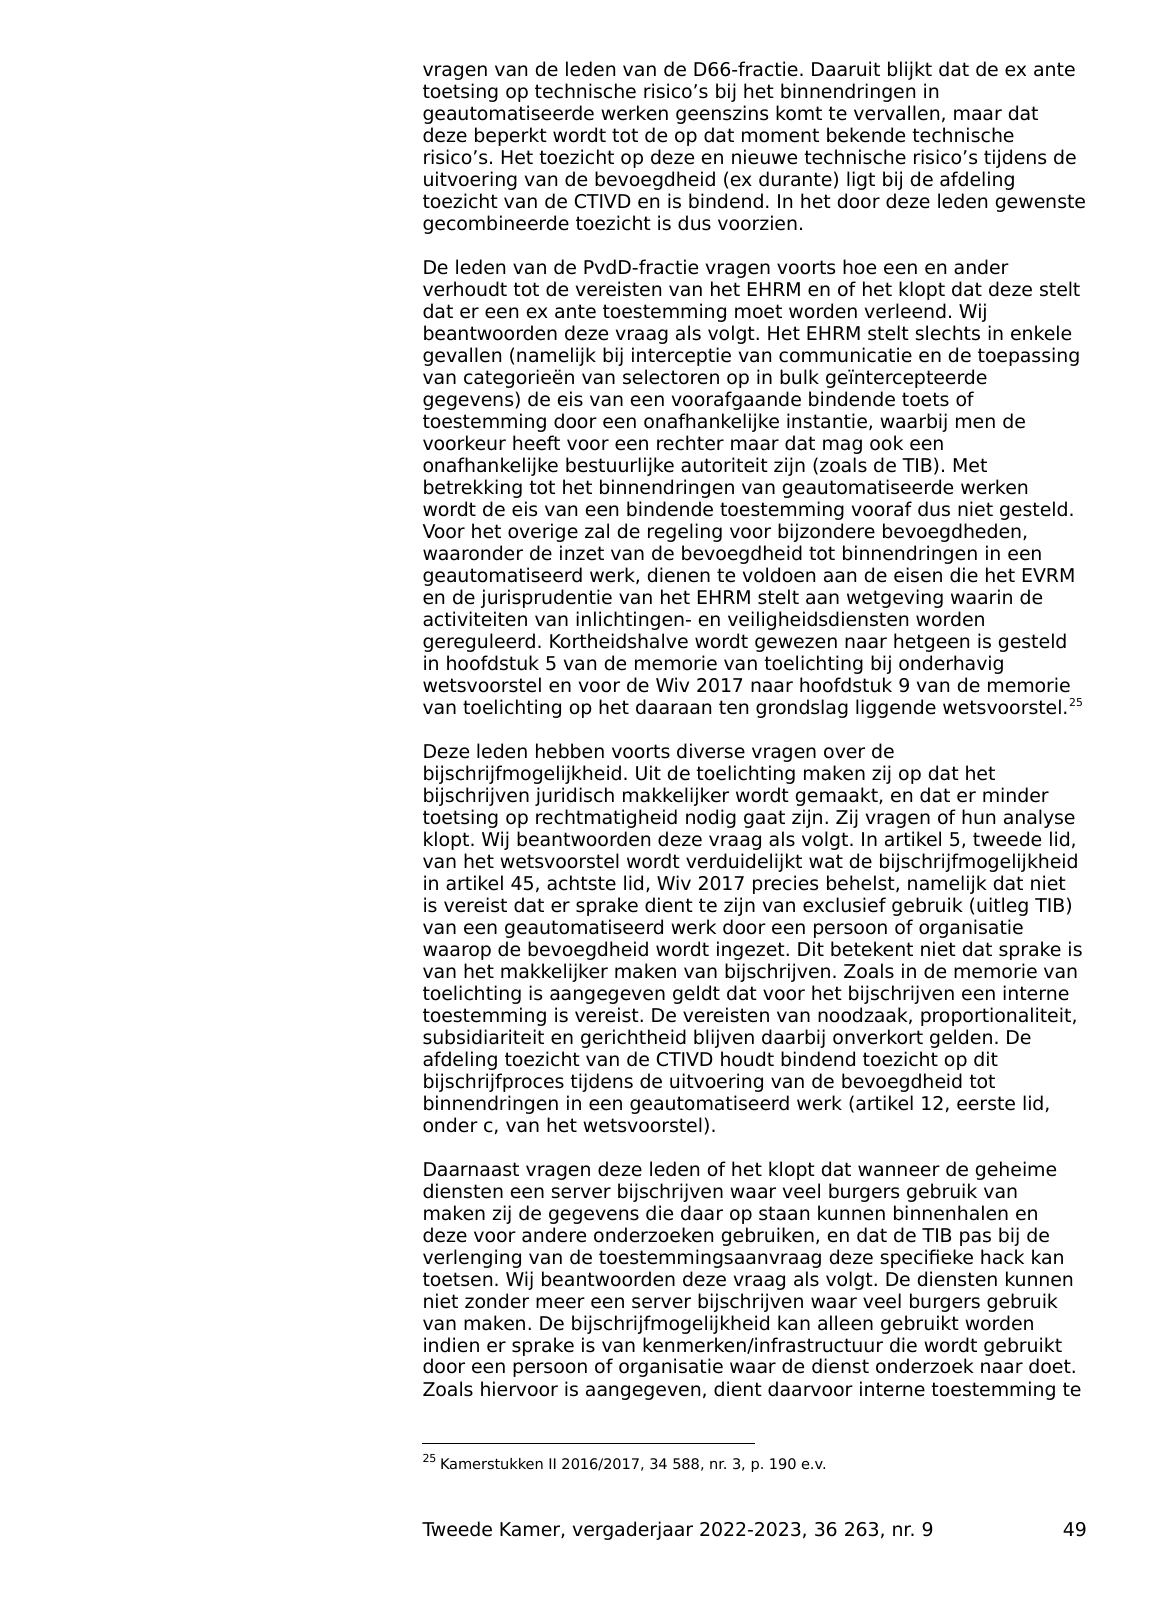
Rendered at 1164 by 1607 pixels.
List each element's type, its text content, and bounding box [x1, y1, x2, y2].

text vragen van de leden van de D66-fractie. Daaruit blijkt dat de ex ante toetsing op technische risico’s bij het binnendringen in geautomatiseerde werken geenszins komt te vervallen, maar dat deze beperkt wordt tot de op dat moment bekende technische risico’s. Het toezicht op deze en nieuwe technische risico’s tijdens de uitvoering van de bevoegdheid (ex durante) ligt bij de afdeling toezicht van de CTIVD en is bindend. In het door deze leden gewenste gecombineerde toezicht is dus voorzien. [422, 59, 1087, 235]
text Deze leden hebben voorts diverse vragen over de bijschrijfmogelijkheid. Uit de toelichting maken zij op dat het bijschrijven juridisch makkelijker wordt gemaakt, en dat er minder toetsing op rechtmatigheid nodig gaat zijn. Zij vragen of hun analyse klopt. Wij beantwoorden deze vraag als volgt. In artikel 5, tweede lid, van het wetsvoorstel wordt verduidelijkt wat de bijschrijfmogelijkheid in artikel 45, achtste lid, Wiv 2017 precies behelst, namelijk dat niet is vereist dat er sprake dient te zijn van exclusief gebruik (uitleg TIB) van een geautomatiseerd werk door een persoon of organisatie waarop de bevoegdheid wordt ingezet. Dit betekent niet dat sprake is van het makkelijker maken van bijschrijven. Zoals in de memorie van toelichting is aangegeven geldt dat voor het bijschrijven een interne toestemming is vereist. De vereisten van noodzaak, proportionaliteit, subsidiariteit en gerichtheid blijven daarbij onverkort gelden. De afdeling toezicht van de CTIVD houdt bindend toezicht op dit bijschrijfproces tijdens de uitvoering van de bevoegdheid tot binnendringen in een geautomatiseerd werk (artikel 12, eerste lid, onder c, van het wetsvoorstel). [422, 741, 1087, 1136]
text Daarnaast vragen deze leden of het klopt dat wanneer de geheime diensten een server bijschrijven waar veel burgers gebruik van maken zij de gegevens die daar op staan kunnen binnenhalen en deze voor andere onderzoeken gebruiken, en dat de TIB pas bij de verlenging van de toestemmingsaanvraag deze specifieke hack kan toetsen. Wij beantwoorden deze vraag als volgt. De diensten kunnen niet zonder meer een server bijschrijven waar veel burgers gebruik van maken. De bijschrijfmogelijkheid kan alleen gebruikt worden indien er sprake is van kenmerken/infrastructuur die wordt gebruikt door een persoon of organisatie waar de dienst onderzoek naar doet. Zoals hiervoor is aangegeven, dient daarvoor interne toestemming te [422, 1159, 1087, 1400]
text Kamerstukken II 2016/2017, 34 588, nr. 3, p. 190 e.v. [422, 1452, 1087, 1474]
text De leden van de PvdD-fractie vragen voorts hoe een en ander verhoudt tot de vereisten van het EHRM en of het klopt dat deze stelt dat er een ex ante toestemming moet worden verleend. Wij beantwoorden deze vraag als volgt. Het EHRM stelt slechts in enkele gevallen (namelijk bij interceptie van communicatie en de toepassing van categorieën van selectoren op in bulk geïntercepteerde gegevens) de eis van een voorafgaande bindende toets of toestemming door een onafhankelijke instantie, waarbij men de voorkeur heeft voor een rechter maar dat mag ook een onafhankelijke bestuurlijke autoriteit zijn (zoals de TIB). Met betrekking tot het binnendringen van geautomatiseerde werken wordt de eis van een bindende toestemming vooraf dus niet gesteld. Voor het overige zal de regeling voor bijzondere bevoegdheden, waaronder de inzet van de bevoegdheid tot binnendringen in een geautomatiseerd werk, dienen te voldoen aan de eisen die het EVRM en de jurisprudentie van het EHRM stelt aan wetgeving waarin de activiteiten van inlichtingen- en veiligheidsdiensten worden gereguleerd. Kortheidshalve wordt gewezen naar hetgeen is gesteld in hoofdstuk 5 van de memorie van toelichting bij onderhavig wetsvoorstel en voor de Wiv 2017 naar hoofdstuk 9 van de memorie van toelichting op het daaraan ten grondslag liggende wetsvoorstel. [422, 257, 1087, 719]
